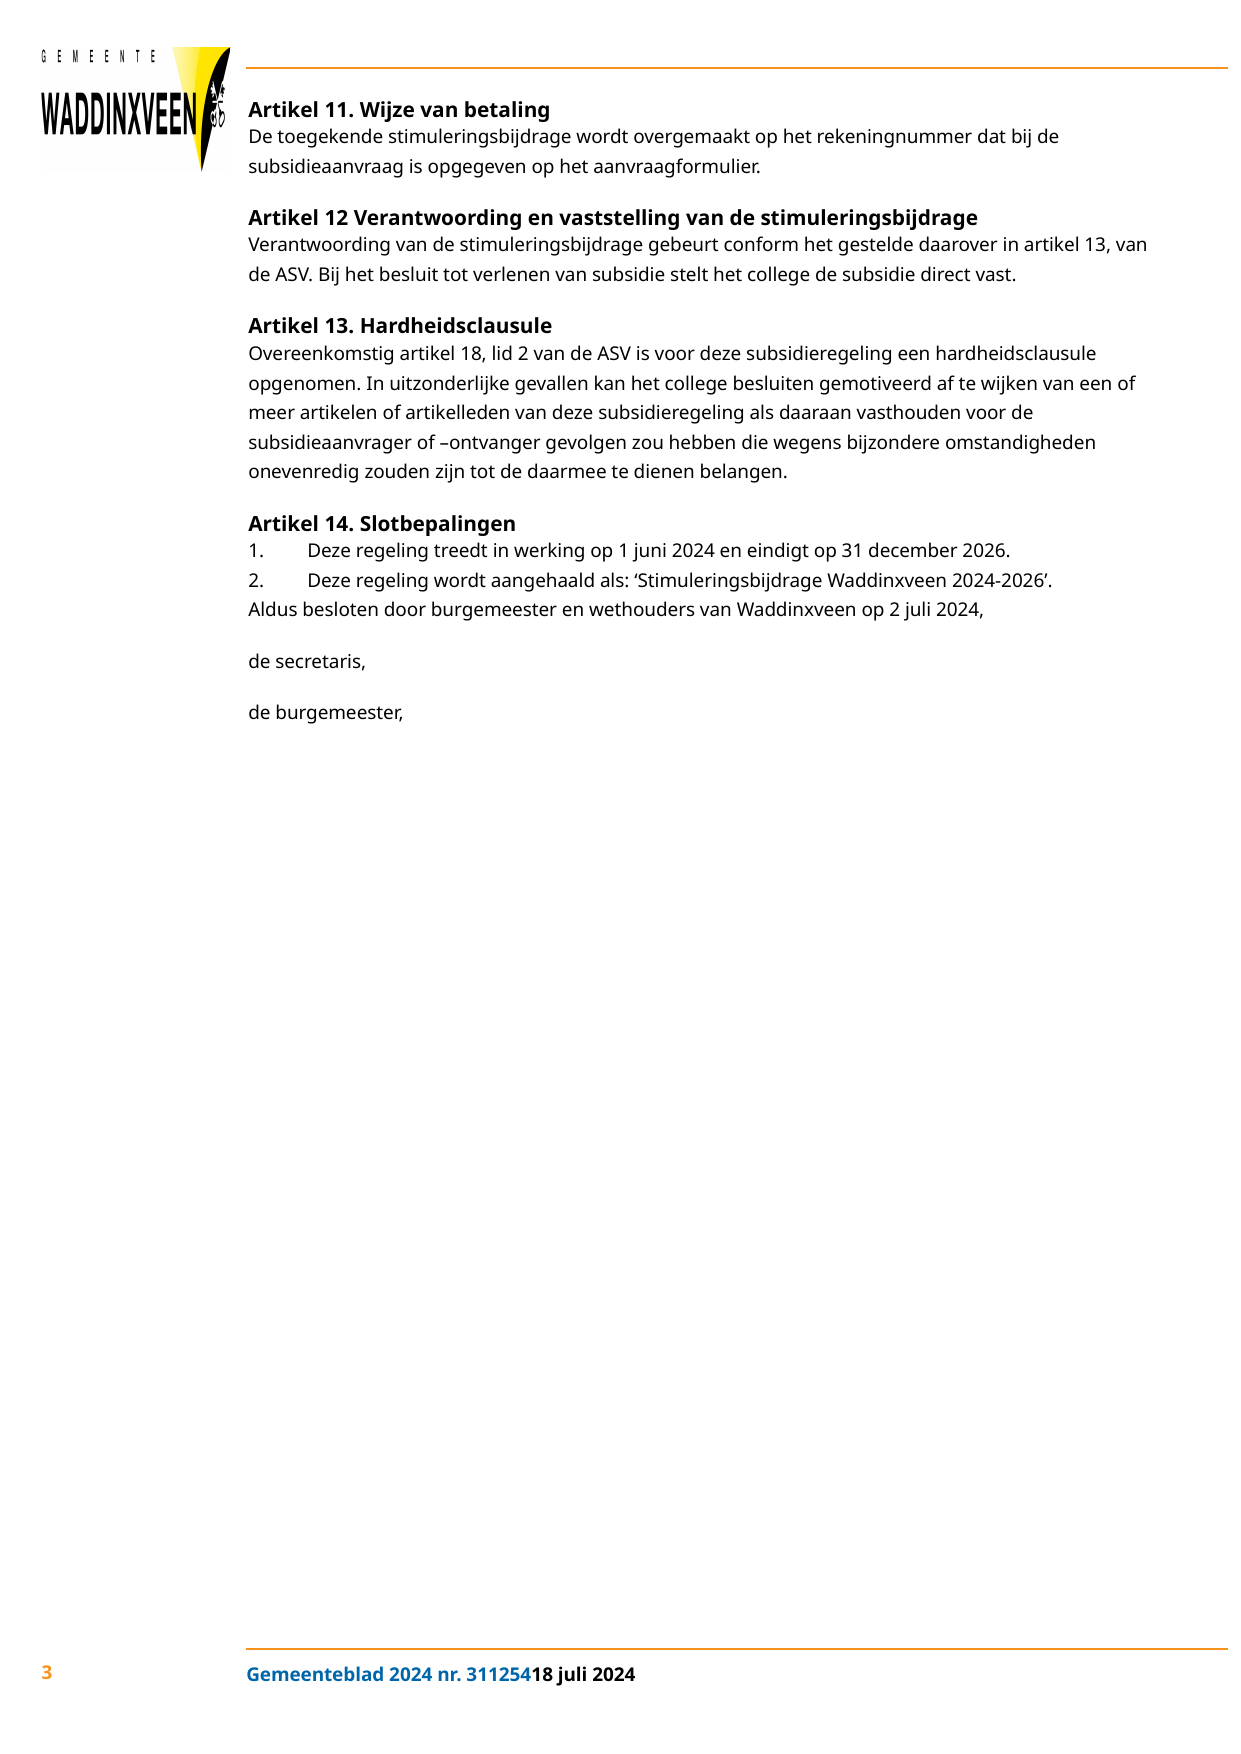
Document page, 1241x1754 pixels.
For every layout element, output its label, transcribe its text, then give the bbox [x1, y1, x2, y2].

text de burgemeester, [248, 699, 1152, 725]
text Artikel 11. Wijze van betaling [248, 95, 1152, 123]
text de secretaris, [248, 648, 1152, 674]
text De toegekende stimuleringsbijdrage wordt overgemaakt op het rekeningnummer dat bij de subsidieaanvraag is opgegeven op het aanvraagformulier. [248, 123, 1152, 178]
list Deze regeling wordt aangehaald als: ‘Stimuleringsbijdrage Waddinxveen 2024-2026’. [248, 567, 1152, 593]
text Artikel 13. Hardheidsclausule [248, 312, 1152, 340]
list Deze regeling treedt in werking op 1 juni 2024 en eindigt op 31 december 2026. [248, 537, 1152, 563]
text Artikel 12 Verantwoording en vaststelling van de stimuleringsbijdrage [248, 203, 1152, 232]
text Overeenkomstig artikel 18, lid 2 van de ASV is voor deze subsidieregeling een hardheidsclausule opgenomen. In uitzonderlijke gevallen kan het college besluiten gemotiveerd af te wijken van een of meer artikelen of artikelleden van deze subsidieregeling als daaraan vasthouden voor de subsidieaanvrager of –ontvanger gevolgen zou hebben die wegens bijzondere omstandigheden onevenredig zouden zijn tot de daarmee te dienen belangen. [248, 340, 1152, 484]
text Verantwoording van de stimuleringsbijdrage gebeurt conform het gestelde daarover in artikel 13, van de ASV. Bij het besluit tot verlenen van subsidie stelt het college de subsidie direct vast. [248, 232, 1152, 287]
picture [41, 47, 231, 172]
text Aldus besloten door burgemeester en wethouders van Waddinxveen op 2 juli 2024, [248, 596, 1152, 622]
text Artikel 14. Slotbepalingen [248, 509, 1152, 537]
